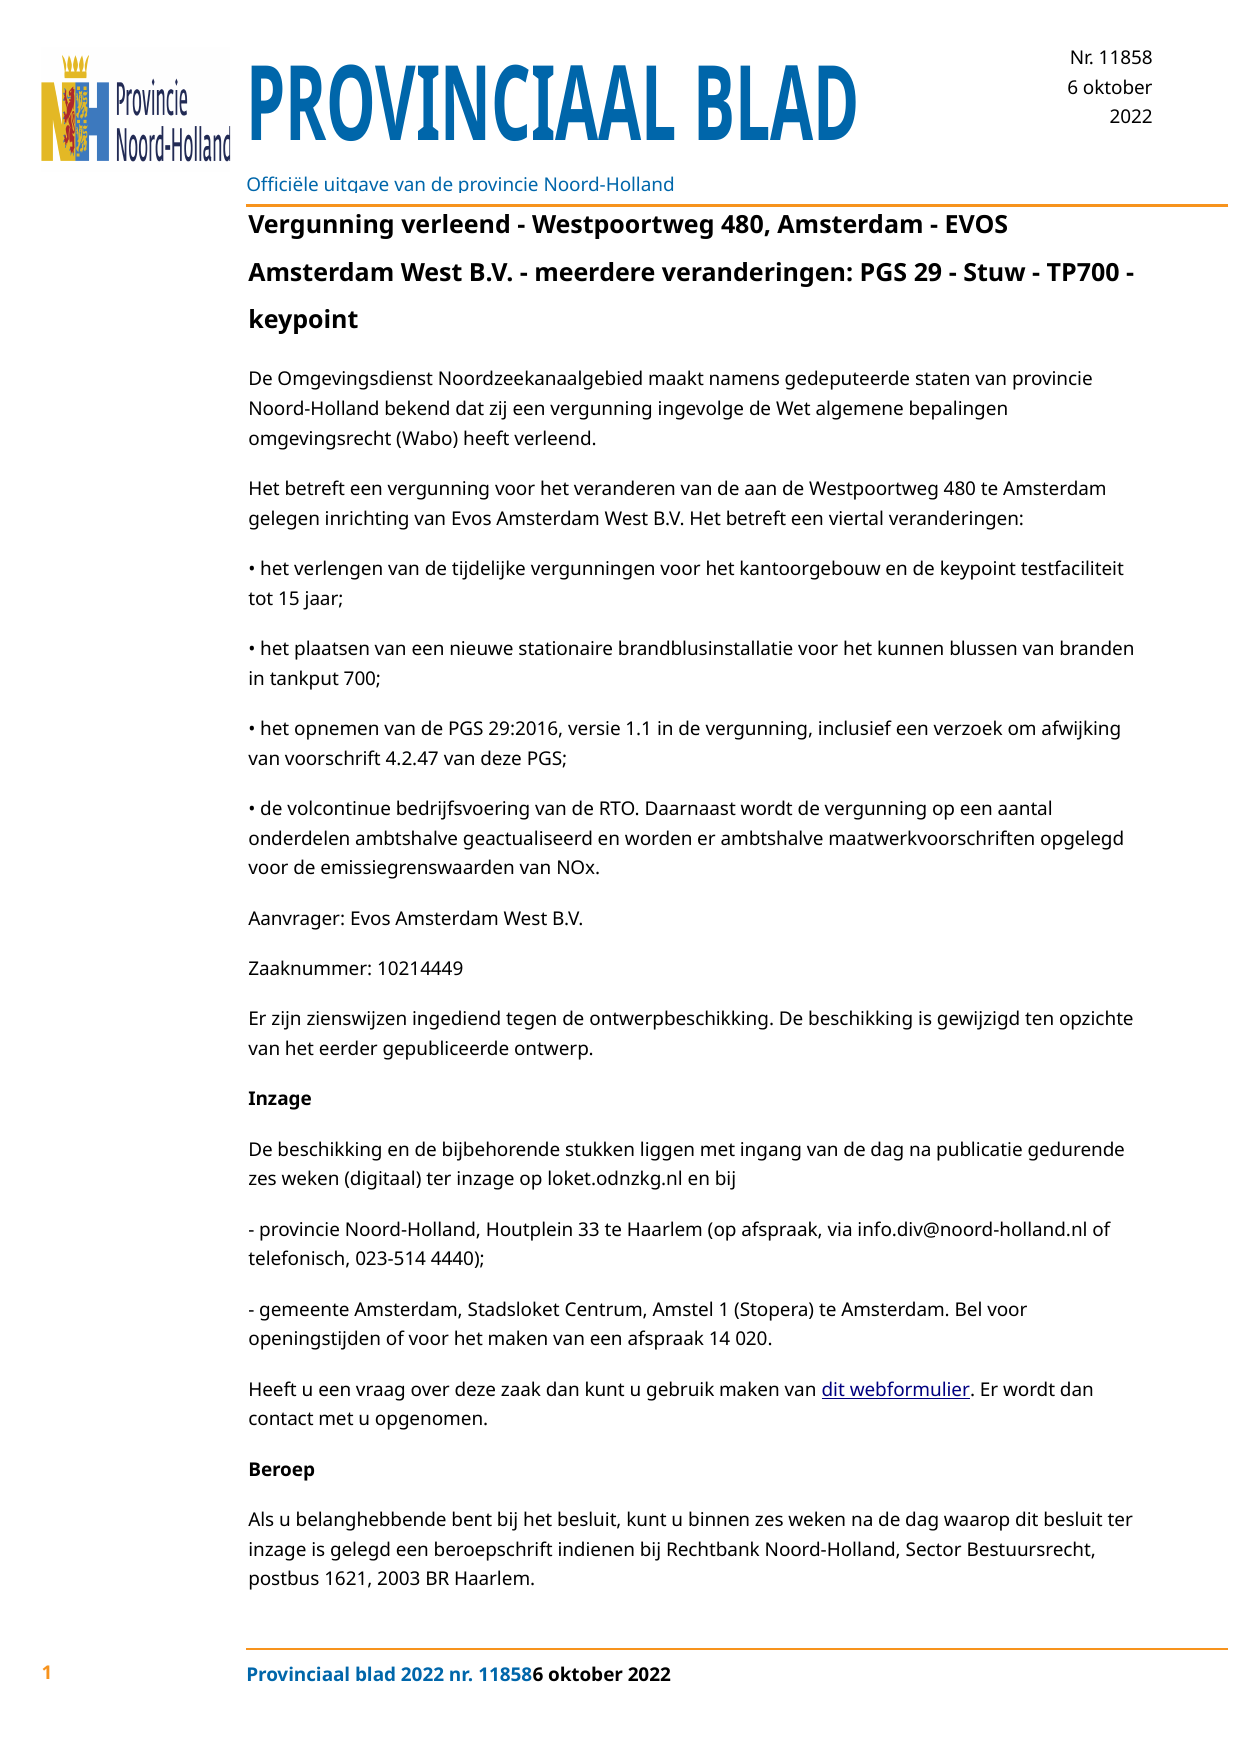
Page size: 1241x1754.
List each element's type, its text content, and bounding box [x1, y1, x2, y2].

text Er zijn zienswijzen ingediend tegen de ontwerpbeschikking. De beschikking is gewijzigd ten opzichte van het eerder gepubliceerde ontwerp. [248, 1006, 1152, 1061]
text • het plaatsen van een nieuwe stationaire brandblusinstallatie voor het kunnen blussen van branden in tankput 700; [248, 635, 1152, 690]
text • de volcontinue bedrijfsvoering van de RTO. Daarnaast wordt de vergunning op een aantal onderdelen ambtshalve geactualiseerd en worden er ambtshalve maatwerkvoorschriften opgelegd voor de emissiegrenswaarden van NOx. [248, 795, 1152, 880]
text • het verlengen van de tijdelijke vergunningen voor het kantoorgebouw en de keypoint testfaciliteit tot 15 jaar; [248, 555, 1152, 610]
text Inzage [248, 1086, 1152, 1111]
text Heeft u een vraag over deze zaak dan kunt u gebruik maken van dit webformulier. Er wordt dan contact met u opgenomen. [248, 1376, 1152, 1431]
text De beschikking en de bijbehorende stukken liggen met ingang van de dag na publicatie gedurende zes weken (digitaal) ter inzage op loket.odnzkg.nl en bij [248, 1136, 1152, 1191]
text • het opnemen van de PGS 29:2016, versie 1.1 in de vergunning, inclusief een verzoek om afwijking van voorschrift 4.2.47 van deze PGS; [248, 715, 1152, 770]
text Als u belanghebbende bent bij het besluit, kunt u binnen zes weken na de dag waarop dit besluit ter inzage is gelegd een beroepschrift indienen bij Rechtbank Noord-Holland, Sector Bestuursrecht, postbus 1621, 2003 BR Haarlem. [248, 1506, 1152, 1591]
text Vergunning verleend - Westpoortweg 480, Amsterdam - EVOS Amsterdam West B.V. - meerdere veranderingen: PGS 29 - Stuw - TP700 - keypoint [248, 207, 1152, 336]
picture [41, 47, 231, 172]
text Aanvrager: Evos Amsterdam West B.V. [248, 905, 1152, 930]
text - provincie Noord-Holland, Houtplein 33 te Haarlem (op afspraak, via info.div@noord-holland.nl of telefonisch, 023-514 4440); [248, 1216, 1152, 1271]
text Het betreft een vergunning voor het veranderen van de aan de Westpoortweg 480 te Amsterdam gelegen inrichting van Evos Amsterdam West B.V. Het betreft een viertal veranderingen: [248, 475, 1152, 530]
text Beroep [248, 1456, 1152, 1482]
text - gemeente Amsterdam, Stadsloket Centrum, Amstel 1 (Stopera) te Amsterdam. Bel voor openingstijden of voor het maken van een afspraak 14 020. [248, 1296, 1152, 1351]
text De Omgevingsdienst Noordzeekanaalgebied maakt namens gedeputeerde staten van provincie Noord-Holland bekend dat zij een vergunning ingevolge de Wet algemene bepalingen omgevingsrecht (Wabo) heeft verleend. [248, 366, 1152, 450]
text Zaaknummer: 10214449 [248, 955, 1152, 981]
